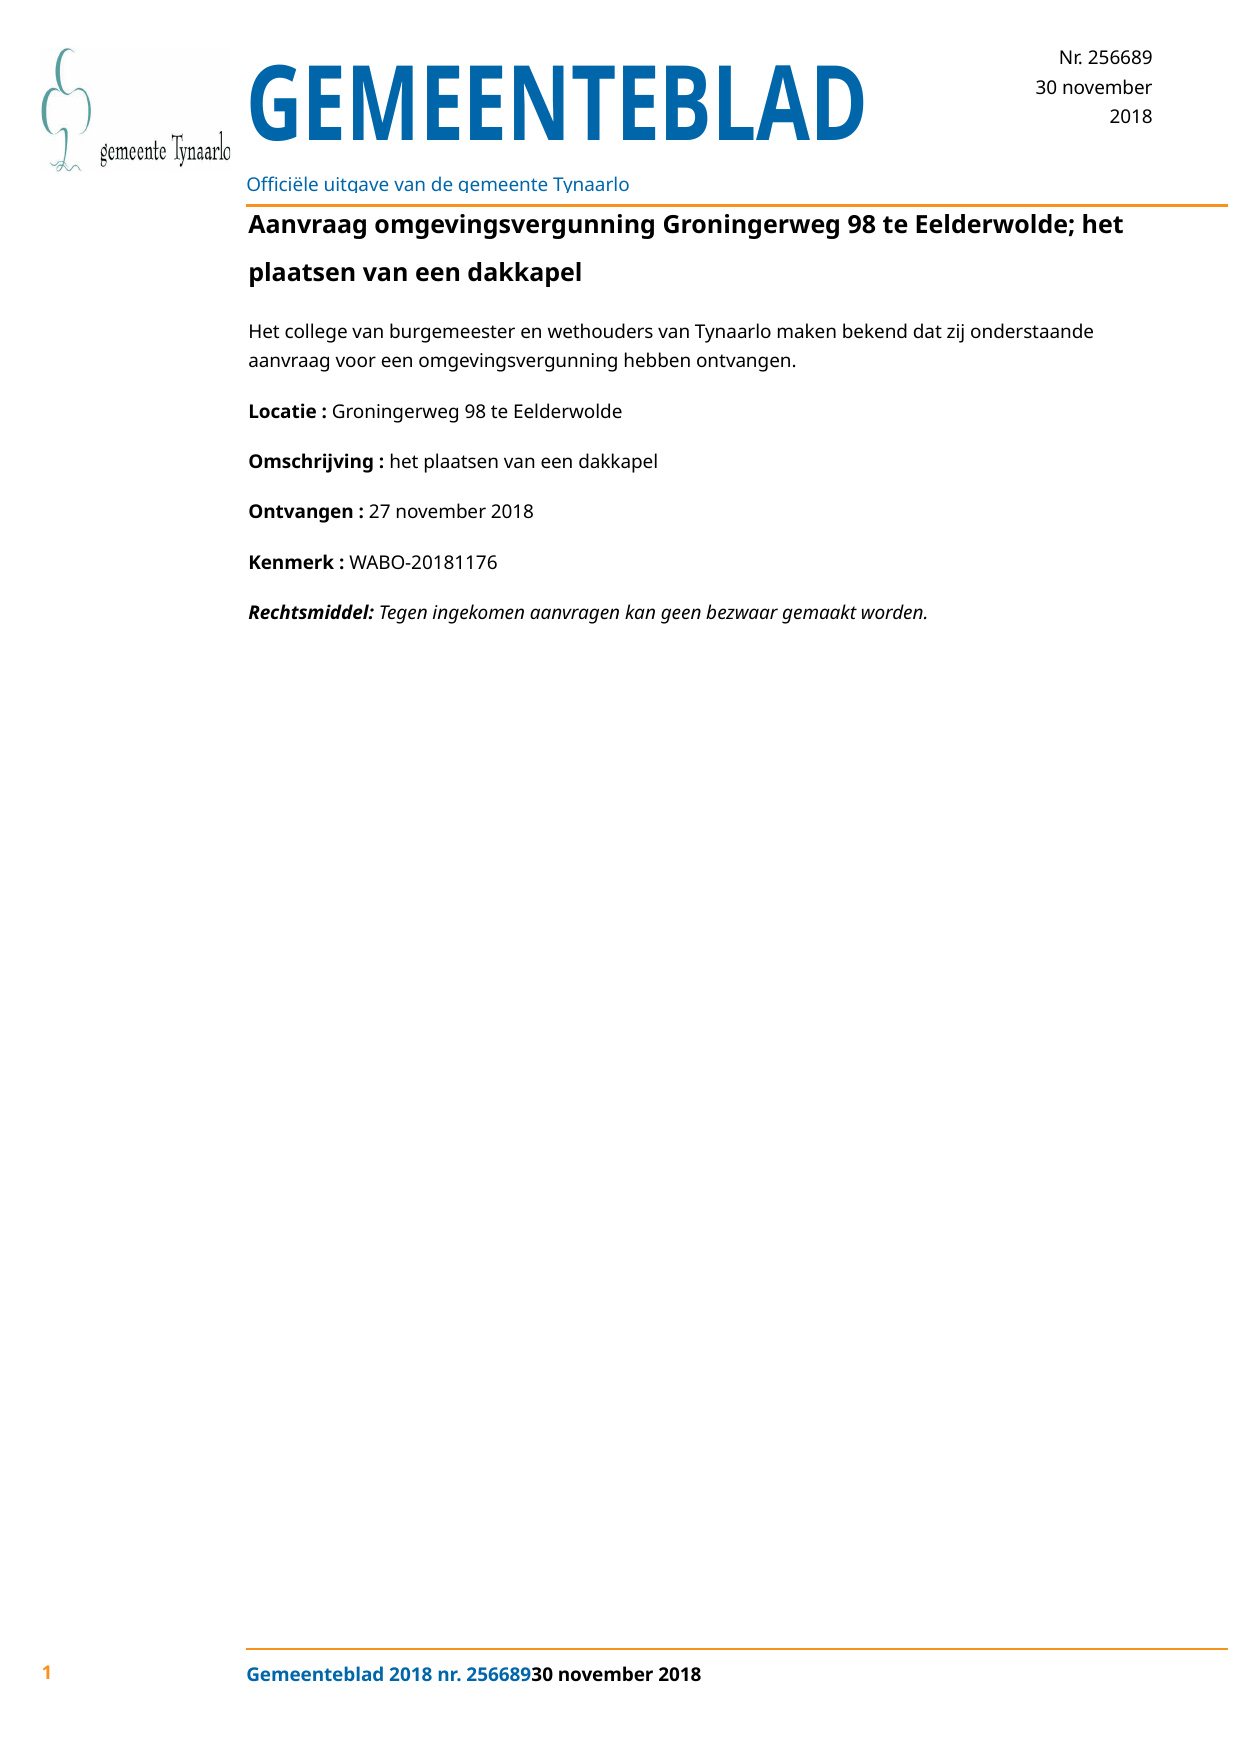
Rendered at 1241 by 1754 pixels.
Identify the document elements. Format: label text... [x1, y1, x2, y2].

text Rechtsmiddel: Tegen ingekomen aanvragen kan geen bezwaar gemaakt worden. [248, 599, 1152, 625]
text Aanvraag omgevingsvergunning Groningerweg 98 te Eelderwolde; het plaatsen van een dakkapel [248, 207, 1152, 288]
text Ontvangen : 27 november 2018 [248, 499, 1152, 524]
text Locatie : Groningerweg 98 te Eelderwolde [248, 398, 1152, 424]
text Omschrijving : het plaatsen van een dakkapel [248, 448, 1152, 474]
text Het college van burgemeester en wethouders van Tynaarlo maken bekend dat zij onderstaande aanvraag voor een omgevingsvergunning hebben ontvangen. [248, 318, 1152, 373]
text Kenmerk : WABO-20181176 [248, 549, 1152, 575]
picture [41, 47, 231, 172]
